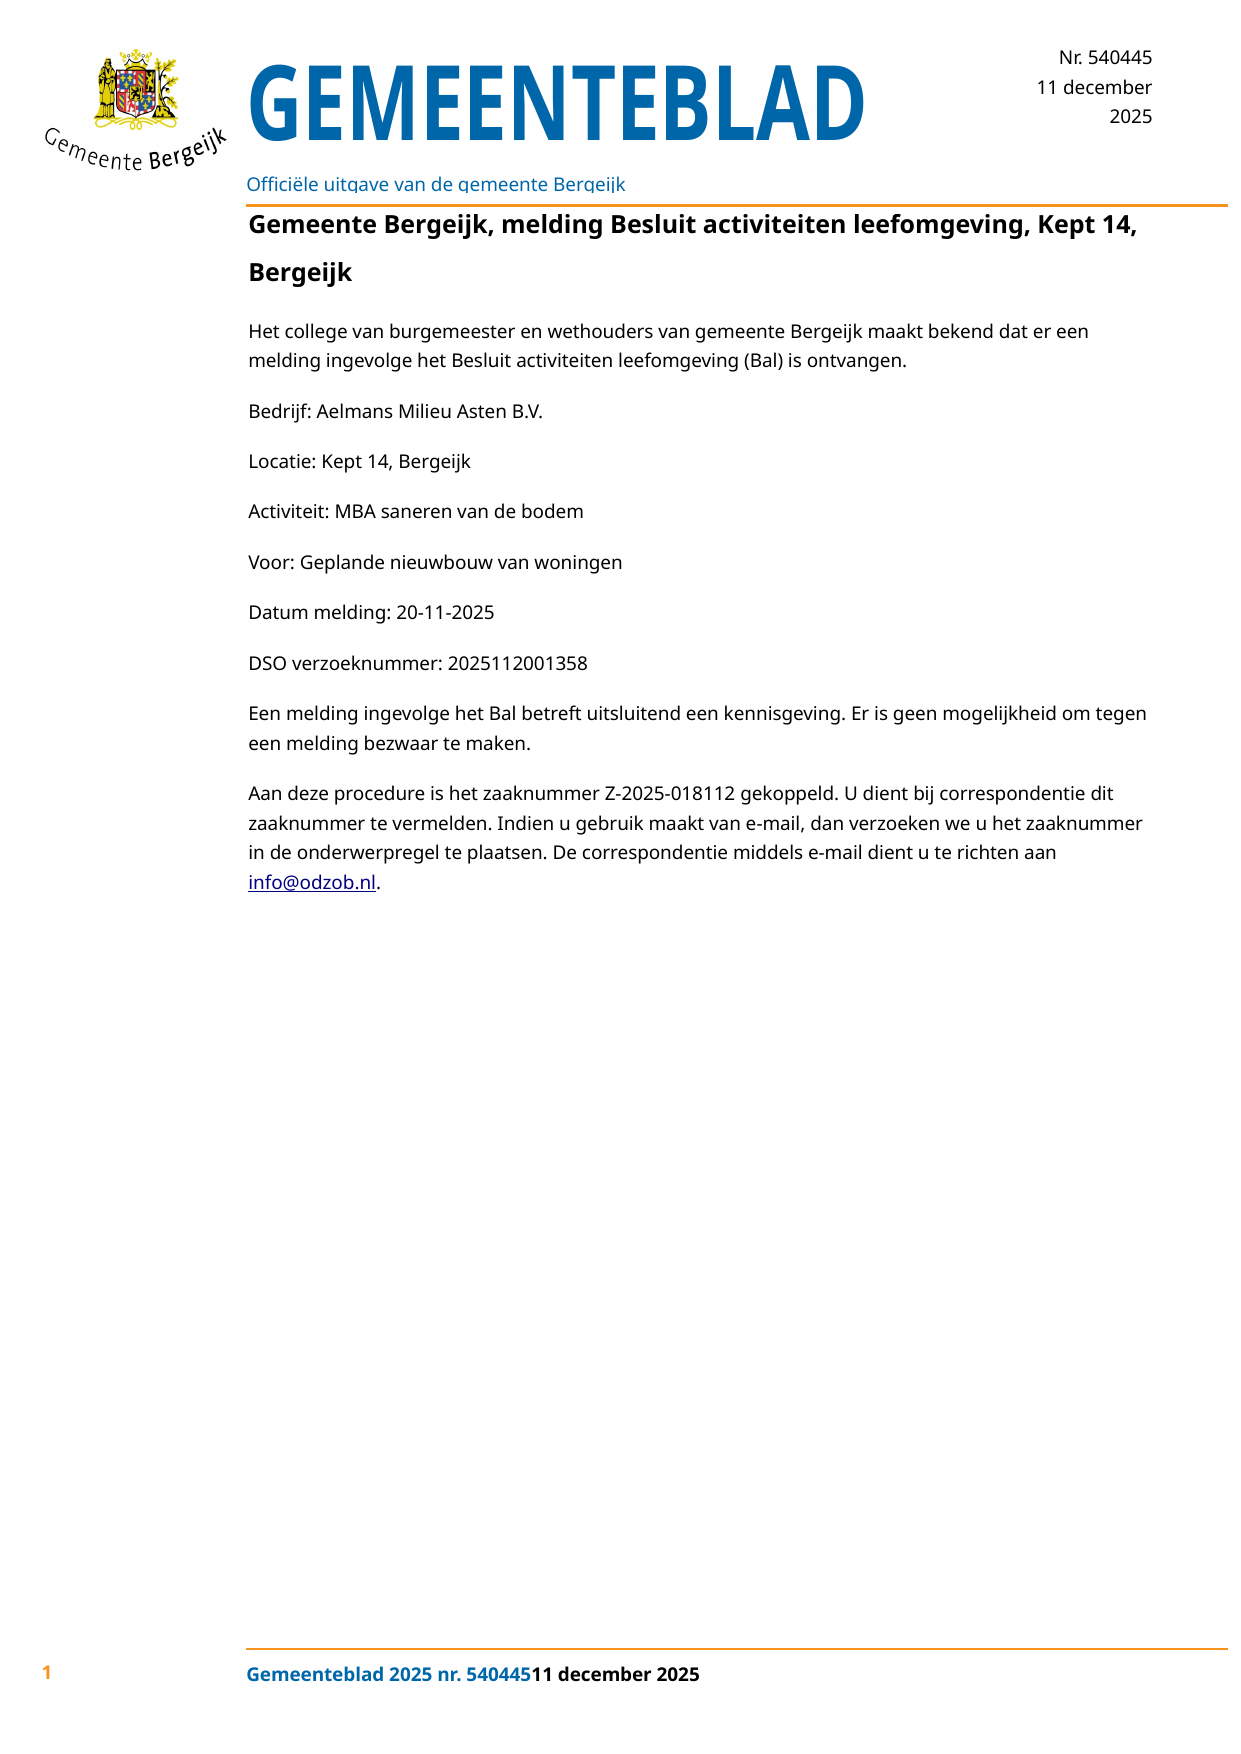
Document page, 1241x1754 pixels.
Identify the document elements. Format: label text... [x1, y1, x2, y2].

text Activiteit: MBA saneren van de bodem [248, 499, 1152, 524]
text DSO verzoeknummer: 2025112001358 [248, 650, 1152, 676]
text Een melding ingevolge het Bal betreft uitsluitend een kennisgeving. Er is geen mogelijkheid om tegen een melding bezwaar te maken. [248, 700, 1152, 756]
text Datum melding: 20-11-2025 [248, 599, 1152, 625]
text Gemeente Bergeijk, melding Besluit activiteiten leefomgeving, Kept 14, Bergeijk [248, 207, 1152, 288]
text Locatie: Kept 14, Bergeijk [248, 448, 1152, 474]
text Het college van burgemeester en wethouders van gemeente Bergeijk maakt bekend dat er een melding ingevolge het Besluit activiteiten leefomgeving (Bal) is ontvangen. [248, 318, 1152, 373]
text Aan deze procedure is het zaaknummer Z-2025-018112 gekoppeld. U dient bij correspondentie dit zaaknummer te vermelden. Indien u gebruik maakt van e-mail, dan verzoeken we u het zaaknummer in de onderwerpregel te plaatsen. De correspondentie middels e-mail dient u te richten aan info@odzob.nl. [248, 780, 1152, 895]
picture [41, 47, 231, 172]
text Voor: Geplande nieuwbouw van woningen [248, 549, 1152, 575]
text Bedrijf: Aelmans Milieu Asten B.V. [248, 398, 1152, 424]
